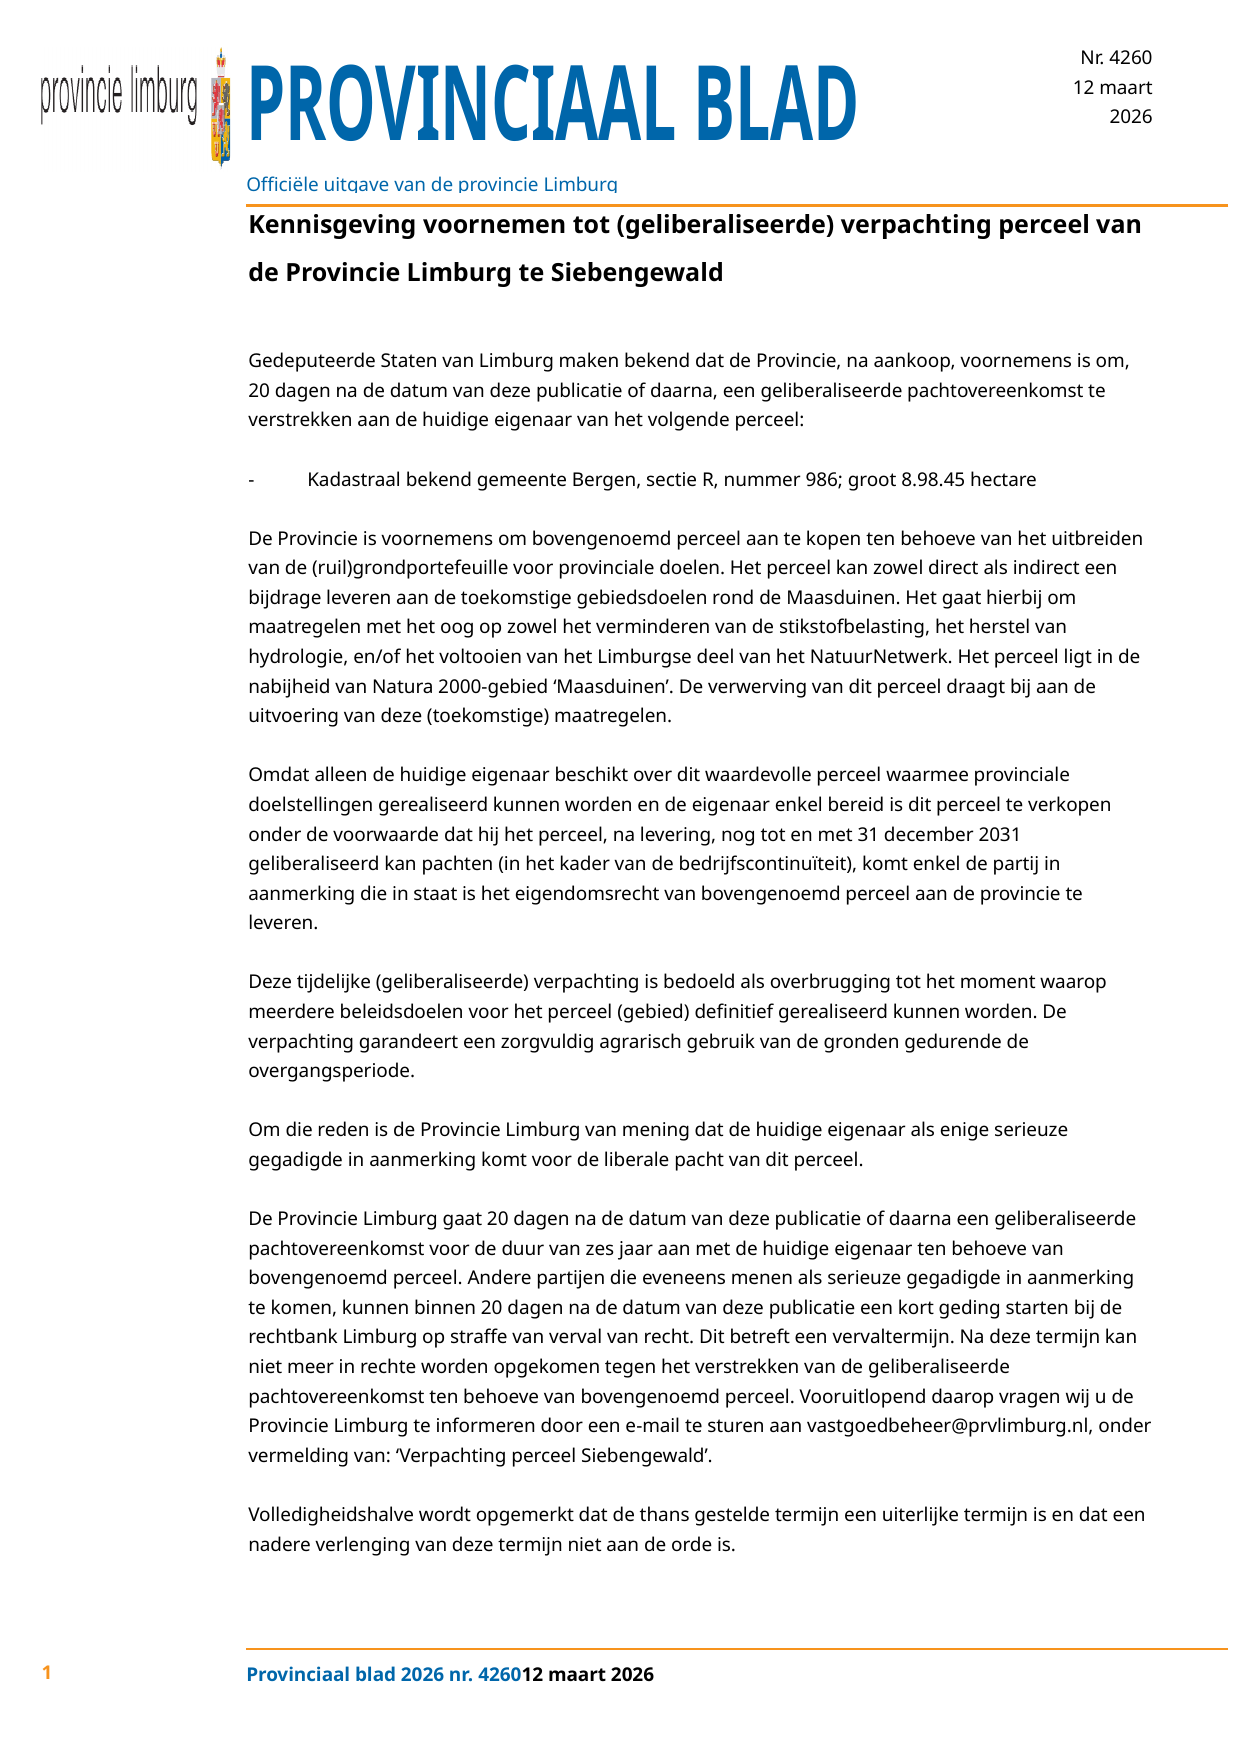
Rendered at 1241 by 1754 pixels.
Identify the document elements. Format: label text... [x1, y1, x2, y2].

text Omdat alleen de huidige eigenaar beschikt over dit waardevolle perceel waarmee provinciale doelstellingen gerealiseerd kunnen worden en de eigenaar enkel bereid is dit perceel te verkopen onder de voorwaarde dat hij het perceel, na levering, nog tot en met 31 december 2031 geliberaliseerd kan pachten (in het kader van de bedrijfscontinuïteit), komt enkel de partij in aanmerking die in staat is het eigendomsrecht van bovengenoemd perceel aan de provincie te leveren. [248, 762, 1152, 935]
text Gedeputeerde Staten van Limburg maken bekend dat de Provincie, na aankoop, voornemens is om, 20 dagen na de datum van deze publicatie of daarna, een geliberaliseerde pachtovereenkomst te verstrekken aan de huidige eigenaar van het volgende perceel: [248, 347, 1152, 432]
text Deze tijdelijke (geliberaliseerde) verpachting is bedoeld als overbrugging tot het moment waarop meerdere beleidsdoelen voor het perceel (gebied) definitief gerealiseerd kunnen worden. De verpachting garandeert een zorgvuldig agrarisch gebruik van de gronden gedurende de overgangsperiode. [248, 969, 1152, 1083]
text De Provincie is voornemens om bovengenoemd perceel aan te kopen ten behoeve van het uitbreiden van de (ruil)grondportefeuille voor provinciale doelen. Het perceel kan zowel direct als indirect een bijdrage leveren aan de toekomstige gebiedsdoelen rond de Maasduinen. Het gaat hierbij om maatregelen met het oog op zowel het verminderen van de stikstofbelasting, het herstel van hydrologie, en/of het voltooien van het Limburgse deel van het NatuurNetwerk. Het perceel ligt in de nabijheid van Natura 2000-gebied ‘Maasduinen’. De verwerving van dit perceel draagt bij aan de uitvoering van deze (toekomstige) maatregelen. [248, 525, 1152, 728]
text Kennisgeving voornemen tot (geliberaliseerde) verpachting perceel van de Provincie Limburg te Siebengewald [248, 207, 1152, 288]
list Kadastraal bekend gemeente Bergen, sectie R, nummer 986; groot 8.98.45 hectare [248, 466, 1152, 492]
picture [41, 47, 231, 172]
text Om die reden is de Provincie Limburg van mening dat de huidige eigenaar als enige serieuze gegadigde in aanmerking komt voor de liberale pacht van dit perceel. [248, 1117, 1152, 1172]
text Volledigheidshalve wordt opgemerkt dat de thans gestelde termijn een uiterlijke termijn is en dat een nadere verlenging van deze termijn niet aan de orde is. [248, 1501, 1152, 1557]
text De Provincie Limburg gaat 20 dagen na de datum van deze publicatie of daarna een geliberaliseerde pachtovereenkomst voor de duur van zes jaar aan met de huidige eigenaar ten behoeve van bovengenoemd perceel. Andere partijen die eveneens menen als serieuze gegadigde in aanmerking te komen, kunnen binnen 20 dagen na de datum van deze publicatie een kort geding starten bij de rechtbank Limburg op straffe van verval van recht. Dit betreft een vervaltermijn. Na deze termijn kan niet meer in rechte worden opgekomen tegen het verstrekken van de geliberaliseerde pachtovereenkomst ten behoeve van bovengenoemd perceel. Vooruitlopend daarop vragen wij u de Provincie Limburg te informeren door een e-mail te sturen aan vastgoedbeheer@prvlimburg.nl, onder vermelding van: ‘Verpachting perceel Siebengewald’. [248, 1205, 1152, 1468]
